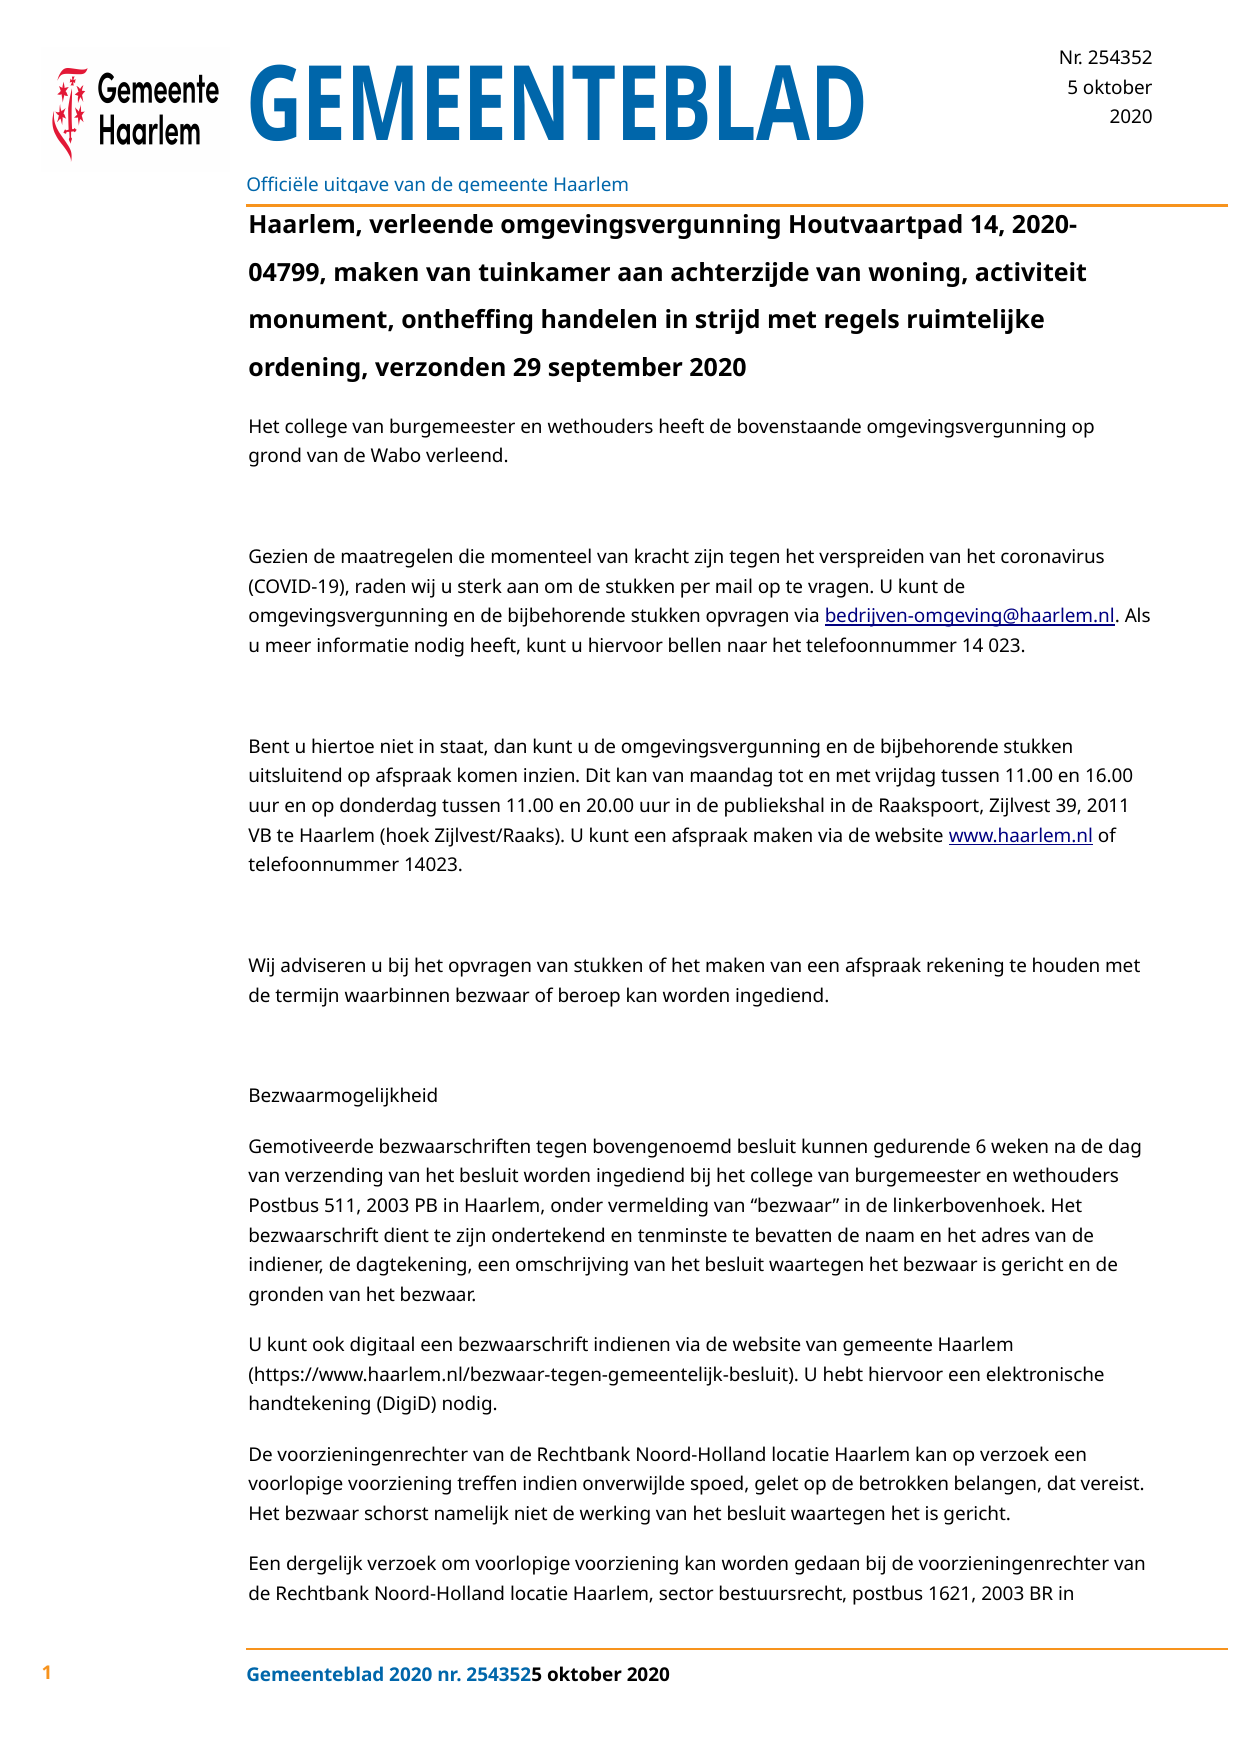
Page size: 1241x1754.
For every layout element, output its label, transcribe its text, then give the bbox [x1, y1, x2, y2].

text Haarlem, verleende omgevingsvergunning Houtvaartpad 14, 2020-04799, maken van tuinkamer aan achterzijde van woning, activiteit monument, ontheffing handelen in strijd met regels ruimtelijke ordening, verzonden 29 september 2020 [248, 207, 1152, 384]
picture [41, 47, 231, 172]
text De voorzieningenrechter van de Rechtbank Noord-Holland locatie Haarlem kan op verzoek een voorlopige voorziening treffen indien onverwijlde spoed, gelet op de betrokken belangen, dat vereist. Het bezwaar schorst namelijk niet de werking van het besluit waartegen het is gericht. [248, 1441, 1152, 1526]
text Gemotiveerde bezwaarschriften tegen bovengenoemd besluit kunnen gedurende 6 weken na de dag van verzending van het besluit worden ingediend bij het college van burgemeester en wethouders Postbus 511, 2003 PB in Haarlem, onder vermelding van “bezwaar” in de linkerbovenhoek. Het bezwaarschrift dient te zijn ondertekend en tenminste te bevatten de naam en het adres van de indiener, de dagtekening, een omschrijving van het besluit waartegen het bezwaar is gericht en de gronden van het bezwaar. [248, 1133, 1152, 1307]
text Bezwaarmogelijkheid [248, 1083, 1152, 1108]
text U kunt ook digitaal een bezwaarschrift indienen via de website van gemeente Haarlem (https://www.haarlem.nl/bezwaar-tegen-gemeentelijk-besluit). U hebt hiervoor een elektronische handtekening (DigiD) nodig. [248, 1331, 1152, 1416]
text Gezien de maatregelen die momenteel van kracht zijn tegen het verspreiden van het coronavirus (COVID-19), raden wij u sterk aan om de stukken per mail op te vragen. U kunt de omgevingsvergunning en de bijbehorende stukken opvragen via bedrijven-omgeving@haarlem.nl. Als u meer informatie nodig heeft, kunt u hiervoor bellen naar het telefoonnummer 14 023. [248, 543, 1152, 658]
text Het college van burgemeester en wethouders heeft de bovenstaande omgevingsvergunning op grond van de Wabo verleend. [248, 413, 1152, 468]
text Bent u hiertoe niet in staat, dan kunt u de omgevingsvergunning en de bijbehorende stukken uitsluitend op afspraak komen inzien. Dit kan van maandag tot en met vrijdag tussen 11.00 en 16.00 uur en op donderdag tussen 11.00 en 20.00 uur in de publiekshal in de Raakspoort, Zijlvest 39, 2011 VB te Haarlem (hoek Zijlvest/Raaks). U kunt een afspraak maken via de website www.haarlem.nl of telefoonnummer 14023. [248, 733, 1152, 877]
text Wij adviseren u bij het opvragen van stukken of het maken van een afspraak rekening te houden met de termijn waarbinnen bezwaar of beroep kan worden ingediend. [248, 952, 1152, 1008]
text Een dergelijk verzoek om voorlopige voorziening kan worden gedaan bij de voorzieningenrechter van de Rechtbank Noord-Holland locatie Haarlem, sector bestuursrecht, postbus 1621, 2003 BR in [248, 1551, 1152, 1606]
